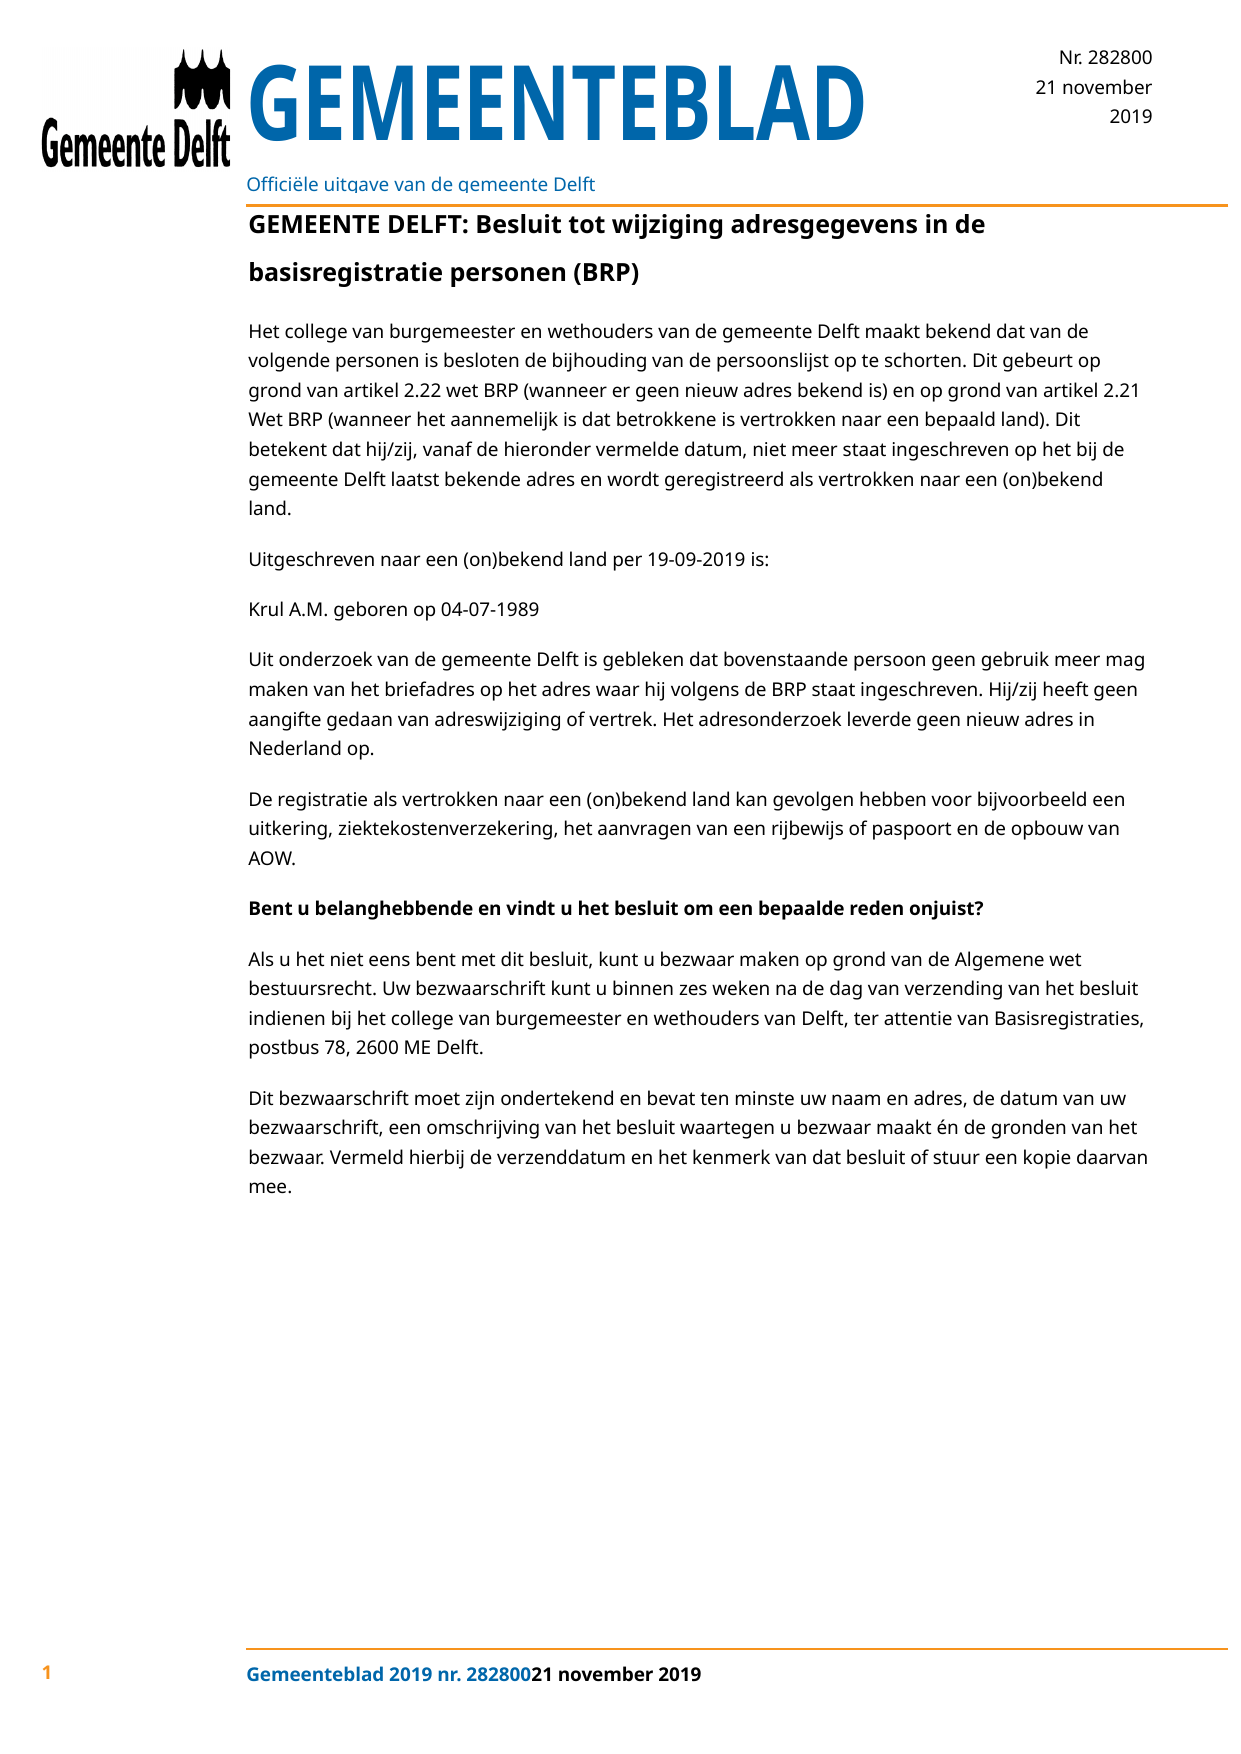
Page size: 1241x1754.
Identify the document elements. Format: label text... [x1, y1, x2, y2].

text De registratie als vertrokken naar een (on)bekend land kan gevolgen hebben voor bijvoorbeeld een uitkering, ziektekostenverzekering, het aanvragen van een rijbewijs of paspoort en de opbouw van AOW. [248, 786, 1152, 871]
text Uit onderzoek van de gemeente Delft is gebleken dat bovenstaande persoon geen gebruik meer mag maken van het briefadres op het adres waar hij volgens de BRP staat ingeschreven. Hij/zij heeft geen aangifte gedaan van adreswijziging of vertrek. Het adresonderzoek leverde geen nieuw adres in Nederland op. [248, 647, 1152, 761]
text GEMEENTE DELFT: Besluit tot wijziging adresgegevens in de basisregistratie personen (BRP) [248, 207, 1152, 288]
picture [41, 47, 231, 172]
text Dit bezwaarschrift moet zijn ondertekend en bevat ten minste uw naam en adres, de datum van uw bezwaarschrift, een omschrijving van het besluit waartegen u bezwaar maakt én de gronden van het bezwaar. Vermeld hierbij de verzenddatum en het kenmerk van dat besluit of stuur een kopie daarvan mee. [248, 1085, 1152, 1199]
text Het college van burgemeester en wethouders van de gemeente Delft maakt bekend dat van de volgende personen is besloten de bijhouding van de persoonslijst op te schorten. Dit gebeurt op grond van artikel 2.22 wet BRP (wanneer er geen nieuw adres bekend is) en op grond van artikel 2.21 Wet BRP (wanneer het aannemelijk is dat betrokkene is vertrokken naar een bepaald land). Dit betekent dat hij/zij, vanaf de hieronder vermelde datum, niet meer staat ingeschreven op het bij de gemeente Delft laatst bekende adres en wordt geregistreerd als vertrokken naar een (on)bekend land. [248, 318, 1152, 521]
text Uitgeschreven naar een (on)bekend land per 19-09-2019 is: [248, 546, 1152, 572]
text Als u het niet eens bent met dit besluit, kunt u bezwaar maken op grond van de Algemene wet bestuursrecht. Uw bezwaarschrift kunt u binnen zes weken na de dag van verzending van het besluit indienen bij het college van burgemeester en wethouders van Delft, ter attentie van Basisregistraties, postbus 78, 2600 ME Delft. [248, 946, 1152, 1060]
text Krul A.M. geboren op 04-07-1989 [248, 596, 1152, 622]
text Bent u belanghebbende en vindt u het besluit om een bepaalde reden onjuist? [248, 895, 1152, 921]
